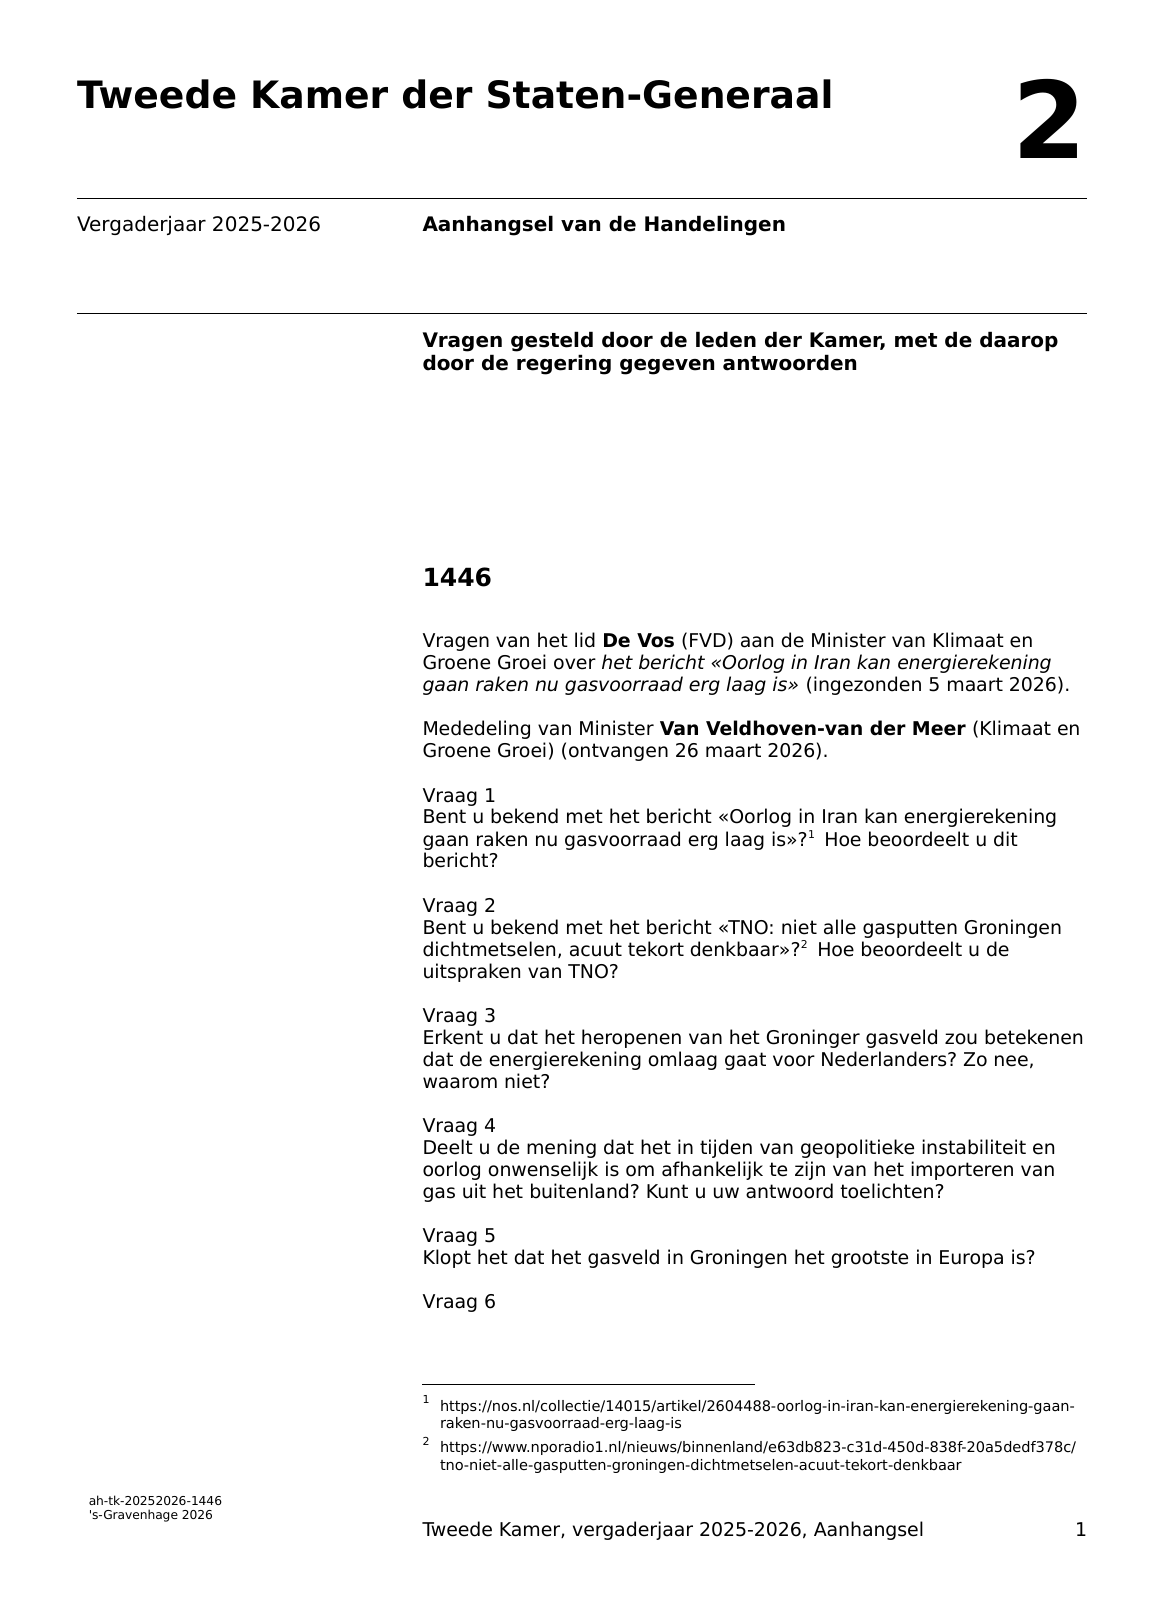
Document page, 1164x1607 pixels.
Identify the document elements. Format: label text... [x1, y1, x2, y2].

table_header Tweede Kamer der Staten-Generaal [77, 59, 886, 198]
text 's-Gravenhage 2026 [88, 1508, 323, 1522]
table_cell Aanhangsel van de Handelingen [422, 199, 1087, 313]
text Mededeling van Minister Van Veldhoven-van der Meer (Klimaat en Groene Groei) (ontvangen 26 maart 2026). [422, 718, 1087, 762]
text Vraag 5 [422, 1225, 1087, 1247]
text https://www.nporadio1.nl/nieuws/binnenland/e63db823-c31d-450d-838f-20a5dedf378c/tno-niet-alle-gasputten-groningen-dichtmetselen-acuut-tekort-denkbaar [422, 1435, 1087, 1474]
table_cell Vragen gesteld door de leden der Kamer, met de daarop door de regering gegeven antwoorden [422, 314, 1087, 375]
text ah-tk-20252026-1446 [88, 1494, 323, 1508]
text Deelt u de mening dat het in tijden van geopolitieke instabiliteit en oorlog onwenselijk is om afhankelijk te zijn van het importeren van gas uit het buitenland? Kunt u uw antwoord toelichten? [422, 1137, 1087, 1203]
text Erkent u dat het heropenen van het Groninger gasveld zou betekenen dat de energierekening omlaag gaat voor Nederlanders? Zo nee, waarom niet? [422, 1027, 1087, 1093]
text 1446 [422, 563, 1087, 592]
text Vraag 3 [422, 1005, 1087, 1027]
text Vraag 6 [422, 1291, 1087, 1313]
text Klopt het dat het gasveld in Groningen het grootste in Europa is? [422, 1247, 1087, 1269]
text Vragen van het lid De Vos (FVD) aan de Minister van Klimaat en Groene Groei over het bericht «Oorlog in Iran kan energierekening gaan raken nu gasvoorraad erg laag is» (ingezonden 5 maart 2026). [422, 630, 1087, 696]
text Vraag 2 [422, 894, 1087, 917]
table_cell Vergaderjaar 2025-2026 [77, 199, 422, 313]
text https://nos.nl/collectie/14015/artikel/2604488-oorlog-in-iran-kan-energierekening-gaan-raken-nu-gasvoorraad-erg-laag-is [422, 1393, 1087, 1432]
table_cell [77, 314, 422, 375]
text Bent u bekend met het bericht «TNO: niet alle gasputten Groningen dichtmetselen, acuut tekort denkbaar»? Hoe beoordeelt u de uitspraken van TNO? [422, 917, 1087, 982]
text Vraag 1 [422, 784, 1087, 806]
text Bent u bekend met het bericht «Oorlog in Iran kan energierekening gaan raken nu gasvoorraad erg laag is»? Hoe beoordeelt u dit bericht? [422, 806, 1087, 872]
text Vraag 4 [422, 1115, 1087, 1137]
table_header 2 [886, 59, 1087, 198]
